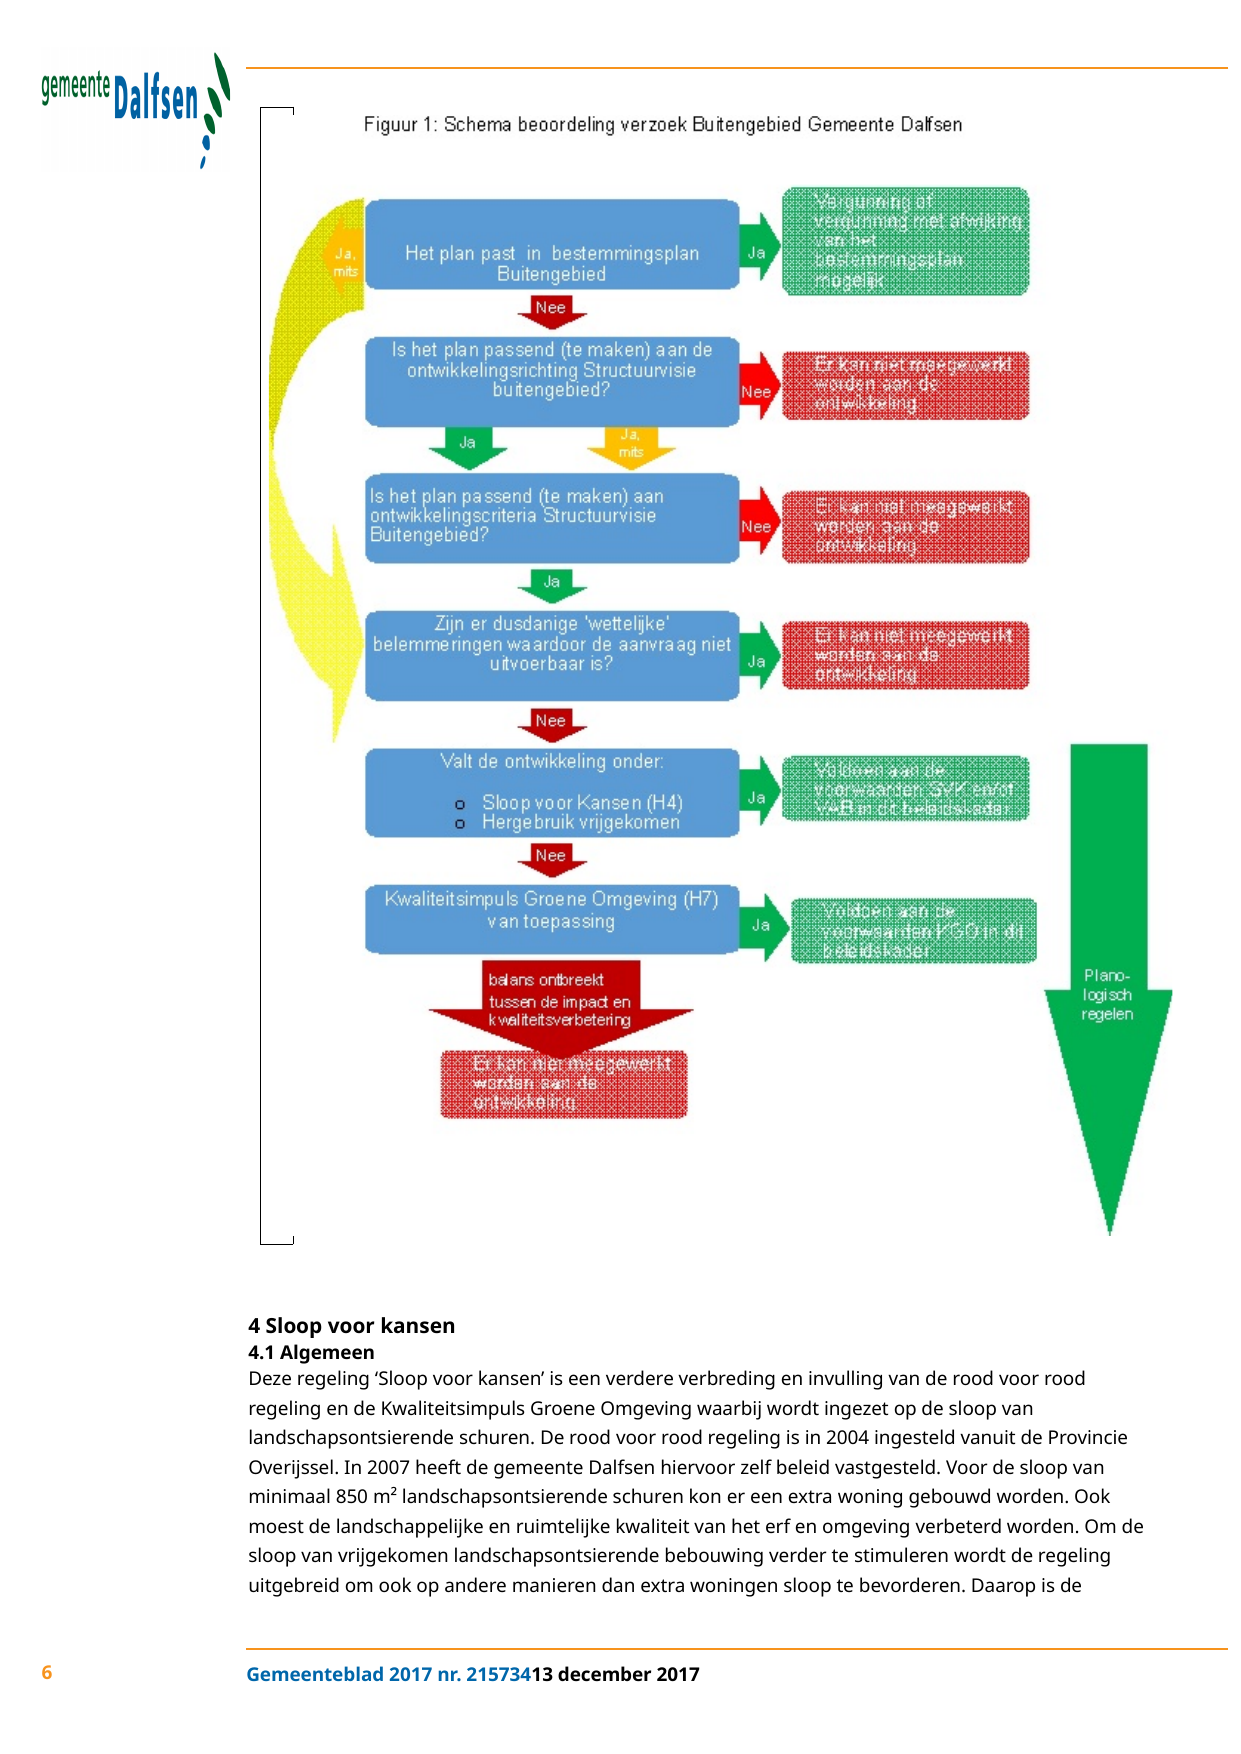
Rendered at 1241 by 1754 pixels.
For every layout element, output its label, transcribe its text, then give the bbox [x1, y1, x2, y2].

text 4 Sloop voor kansen [248, 1311, 1152, 1339]
text Deze regeling ‘Sloop voor kansen’ is een verdere verbreding en invulling van de rood voor rood regeling en de Kwaliteitsimpuls Groene Omgeving waarbij wordt ingezet op de sloop van landschapsontsierende schuren. De rood voor rood regeling is in 2004 ingesteld vanuit de Provincie Overijssel. In 2007 heeft de gemeente Dalfsen hiervoor zelf beleid vastgesteld. Voor de sloop van minimaal 850 m² landschapsontsierende schuren kon er een extra woning gebouwd worden. Ook moest de landschappelijke en ruimtelijke kwaliteit van het erf en omgeving verbeterd worden. Om de sloop van vrijgekomen landschapsontsierende bebouwing verder te stimuleren wordt de regeling uitgebreid om ook op andere manieren dan extra woningen sloop te bevorderen. Daarop is de [248, 1365, 1152, 1598]
picture [41, 47, 231, 172]
text 4.1 Algemeen [248, 1339, 1152, 1365]
picture [268, 115, 1173, 1236]
